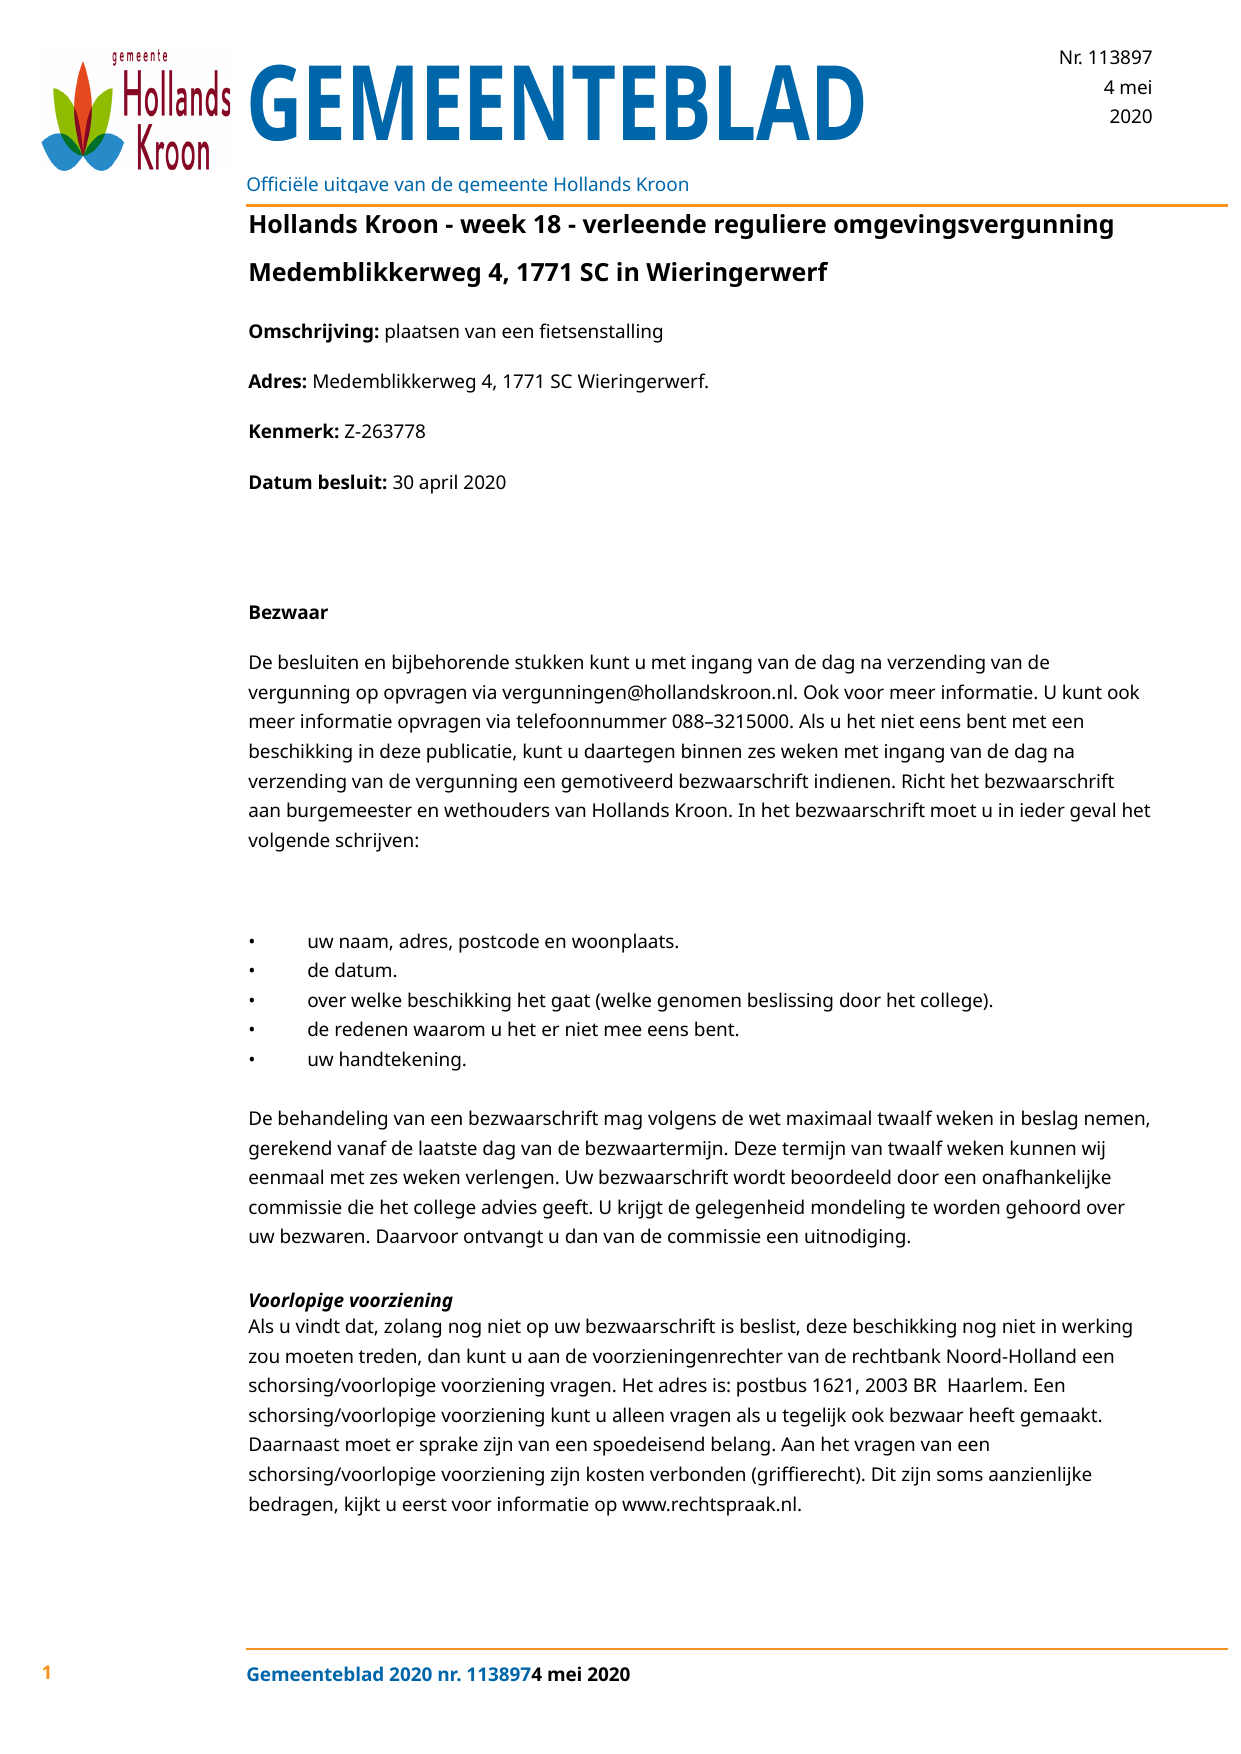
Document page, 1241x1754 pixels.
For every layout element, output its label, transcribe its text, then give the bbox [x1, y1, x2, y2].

list de redenen waarom u het er niet mee eens bent. [248, 1017, 1152, 1042]
text Als u vindt dat, zolang nog niet op uw bezwaarschrift is beslist, deze beschikking nog niet in werking zou moeten treden, dan kunt u aan de voorzieningenrechter van de rechtbank Noord-Holland een schorsing/voorlopige voorziening vragen. Het adres is: postbus 1621, 2003 BR Haarlem. Een schorsing/voorlopige voorziening kunt u alleen vragen als u tegelijk ook bezwaar heeft gemaakt. Daarnaast moet er sprake zijn van een spoedeisend belang. Aan het vragen van een schorsing/voorlopige voorziening zijn kosten verbonden (griffierecht). Dit zijn soms aanzienlijke bedragen, kijkt u eerst voor informatie op www.rechtspraak.nl. [248, 1313, 1152, 1517]
text Kenmerk: Z-263778 [248, 419, 1152, 444]
text Voorlopige voorziening [248, 1288, 1152, 1313]
table_header Datum besluit: 30 april 2020 [248, 469, 700, 495]
text Omschrijving: plaatsen van een fietsenstalling [248, 318, 1152, 344]
list over welke beschikking het gaat (welke genomen beslissing door het college). [248, 987, 1152, 1013]
picture [41, 47, 231, 172]
text Bezwaar [248, 599, 1152, 625]
text Hollands Kroon - week 18 - verleende reguliere omgevingsvergunning Medemblikkerweg 4, 1771 SC in Wieringerwerf [248, 207, 1152, 288]
table_header [700, 469, 1152, 495]
list de datum. [248, 957, 1152, 983]
list uw naam, adres, postcode en woonplaats. [248, 928, 1152, 953]
text Adres: Medemblikkerweg 4, 1771 SC Wieringerwerf. [248, 368, 1152, 394]
list uw handtekening. [248, 1046, 1152, 1072]
text De besluiten en bijbehorende stukken kunt u met ingang van de dag na verzending van de vergunning op opvragen via vergunningen@hollandskroon.nl. Ook voor meer informatie. U kunt ook meer informatie opvragen via telefoonnummer 088–3215000. Als u het niet eens bent met een beschikking in deze publicatie, kunt u daartegen binnen zes weken met ingang van de dag na verzending van de vergunning een gemotiveerd bezwaarschrift indienen. Richt het bezwaarschrift aan burgemeester en wethouders van Hollands Kroon. In het bezwaarschrift moet u in ieder geval het volgende schrijven: [248, 649, 1152, 853]
text De behandeling van een bezwaarschrift mag volgens de wet maximaal twaalf weken in beslag nemen, gerekend vanaf de laatste dag van de bezwaartermijn. Deze termijn van twaalf weken kunnen wij eenmaal met zes weken verlengen. Uw bezwaarschrift wordt beoordeeld door een onafhankelijke commissie die het college advies geeft. U krijgt de gelegenheid mondeling te worden gehoord over uw bezwaren. Daarvoor ontvangt u dan van de commissie een uitnodiging. [248, 1105, 1152, 1249]
